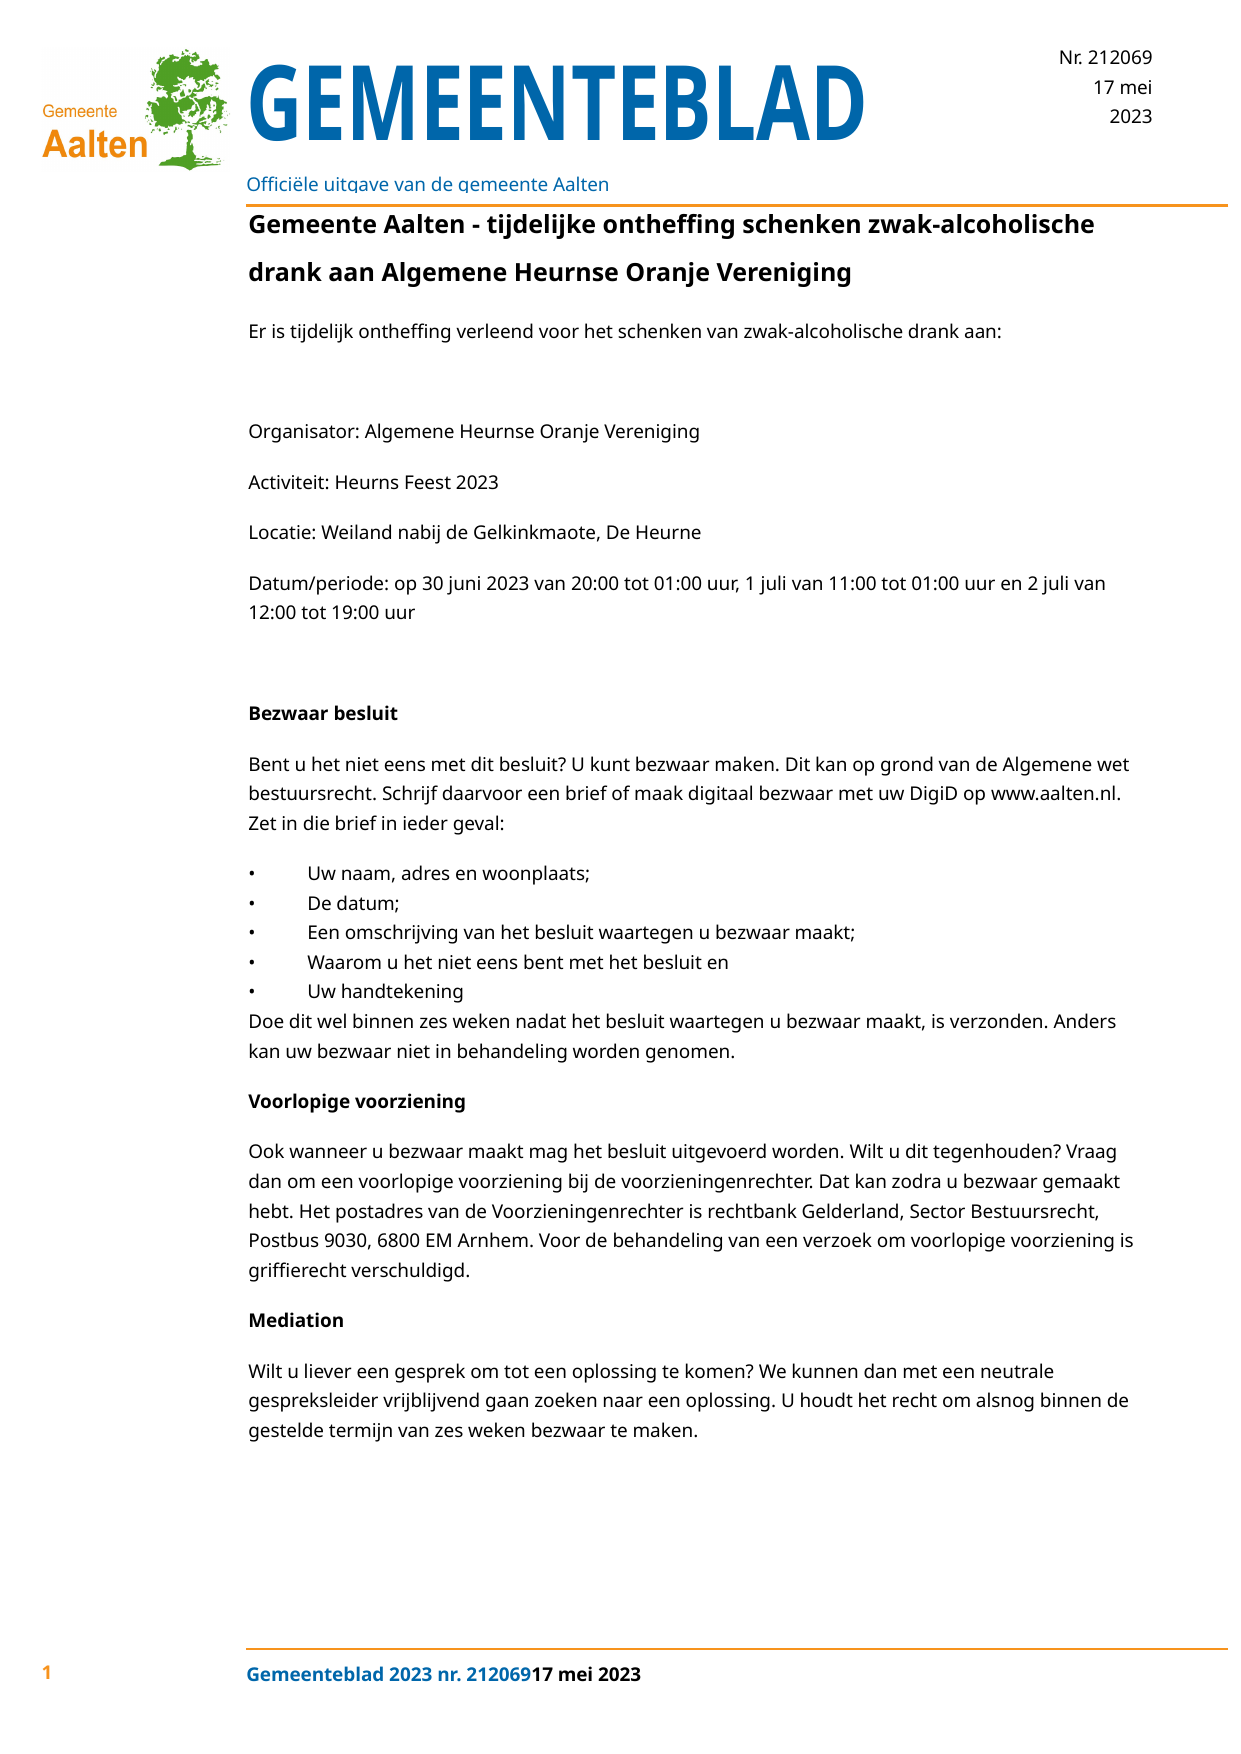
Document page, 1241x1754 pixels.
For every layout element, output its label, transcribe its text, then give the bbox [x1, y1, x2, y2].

text Activiteit: Heurns Feest 2023 [248, 469, 1152, 495]
text Wilt u liever een gesprek om tot een oplossing te komen? We kunnen dan met een neutrale gespreksleider vrijblijvend gaan zoeken naar een oplossing. U houdt het recht om alsnog binnen de gestelde termijn van zes weken bezwaar te maken. [248, 1358, 1152, 1443]
text Datum/periode: op 30 juni 2023 van 20:00 tot 01:00 uur, 1 juli van 11:00 tot 01:00 uur en 2 juli van 12:00 tot 19:00 uur [248, 570, 1152, 625]
text Mediation [248, 1307, 1152, 1333]
picture [41, 47, 231, 172]
text Gemeente Aalten - tijdelijke ontheffing schenken zwak-alcoholische drank aan Algemene Heurnse Oranje Vereniging [248, 207, 1152, 288]
text Doe dit wel binnen zes weken nadat het besluit waartegen u bezwaar maakt, is verzonden. Anders kan uw bezwaar niet in behandeling worden genomen. [248, 1008, 1152, 1064]
list Uw naam, adres en woonplaats; [248, 860, 1152, 886]
text Ook wanneer u bezwaar maakt mag het besluit uitgevoerd worden. Wilt u dit tegenhouden? Vraag dan om een voorlopige voorziening bij de voorzieningenrechter. Dat kan zodra u bezwaar gemaakt hebt. Het postadres van de Voorzieningenrechter is rechtbank Gelderland, Sector Bestuursrecht, Postbus 9030, 6800 EM Arnhem. Voor de behandeling van een verzoek om voorlopige voorziening is griffierecht verschuldigd. [248, 1139, 1152, 1283]
text Voorlopige voorziening [248, 1088, 1152, 1114]
text Locatie: Weiland nabij de Gelkinkmaote, De Heurne [248, 519, 1152, 545]
list Uw handtekening [248, 979, 1152, 1004]
text Er is tijdelijk ontheffing verleend voor het schenken van zwak-alcoholische drank aan: [248, 318, 1152, 344]
text Bent u het niet eens met dit besluit? U kunt bezwaar maken. Dit kan op grond van de Algemene wet bestuursrecht. Schrijf daarvoor een brief of maak digitaal bezwaar met uw DigiD op www.aalten.nl. Zet in die brief in ieder geval: [248, 751, 1152, 836]
list Waarom u het niet eens bent met het besluit en [248, 949, 1152, 975]
text Organisator: Algemene Heurnse Oranje Vereniging [248, 419, 1152, 444]
list De datum; [248, 890, 1152, 916]
text Bezwaar besluit [248, 700, 1152, 726]
list Een omschrijving van het besluit waartegen u bezwaar maakt; [248, 919, 1152, 945]
